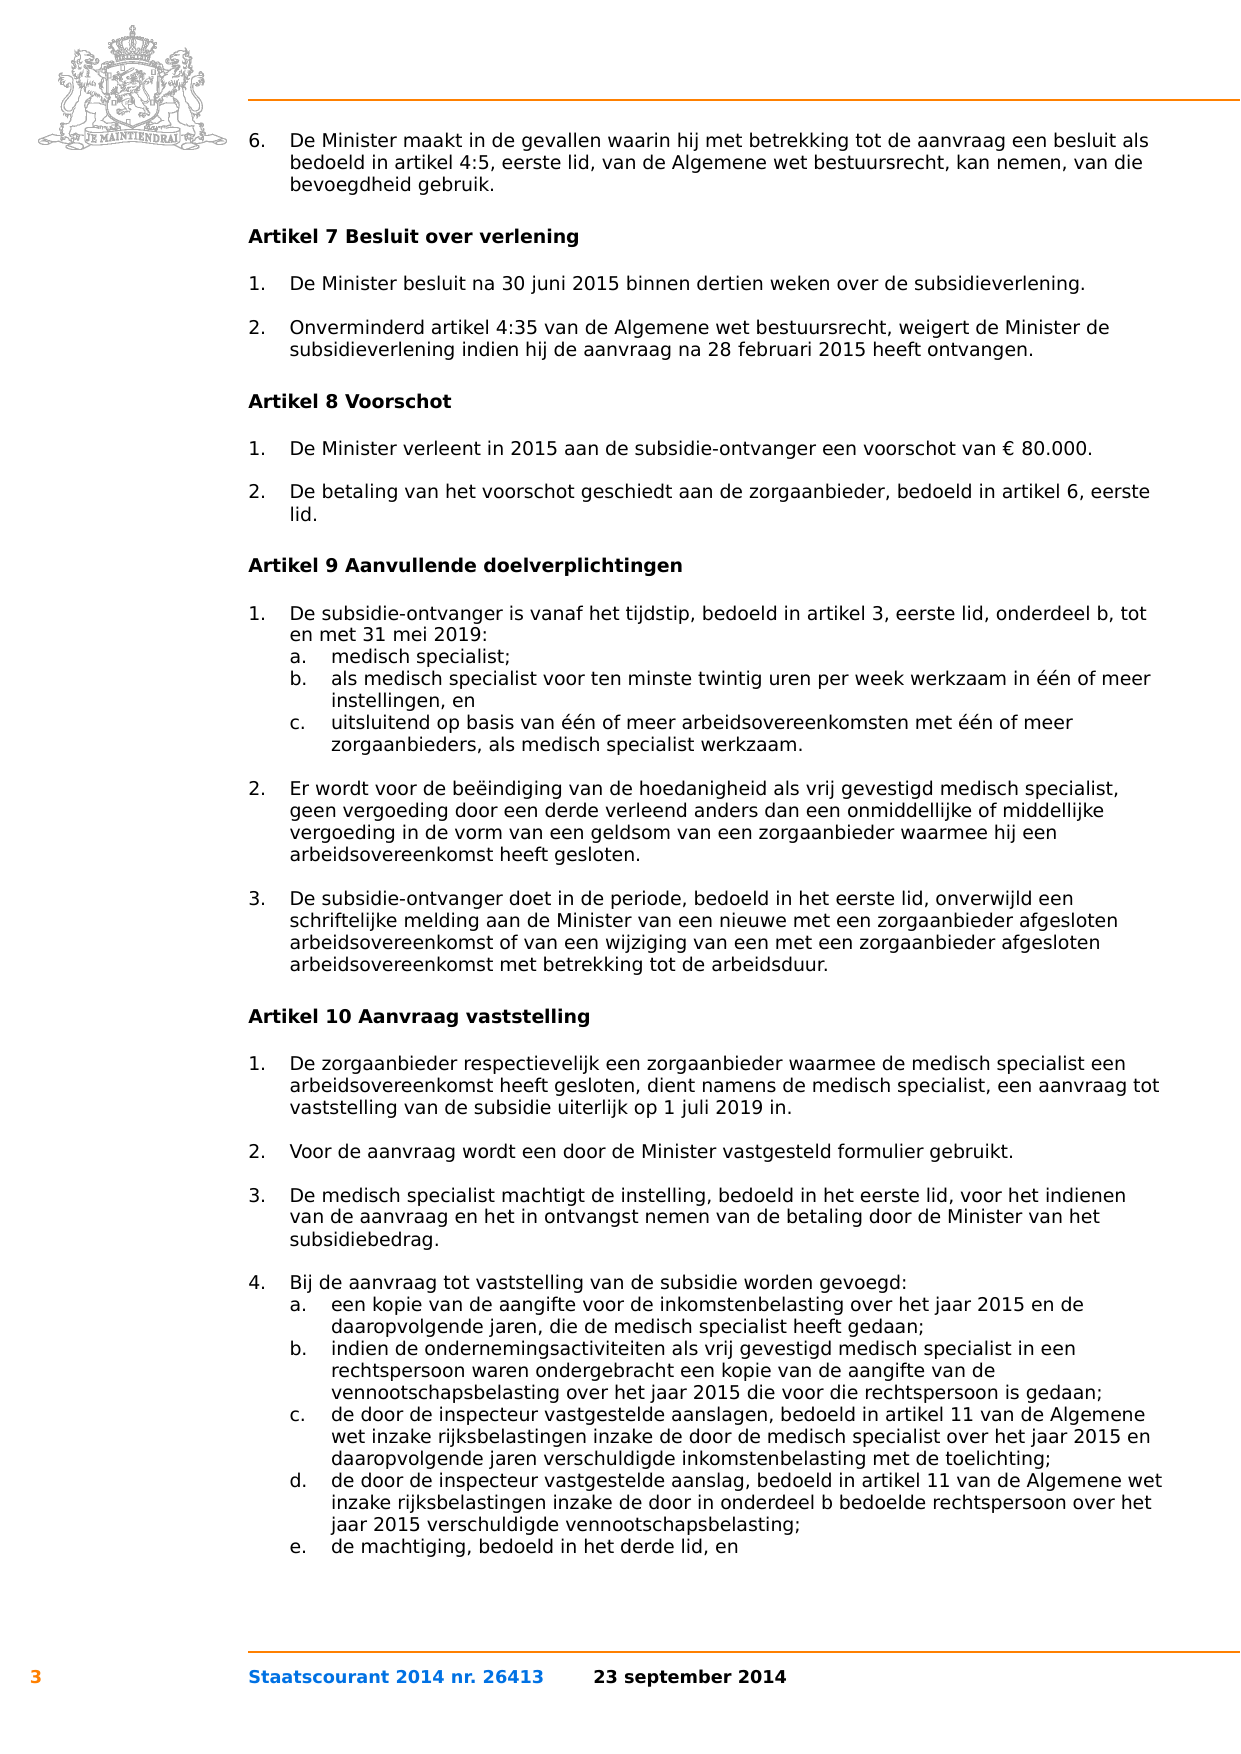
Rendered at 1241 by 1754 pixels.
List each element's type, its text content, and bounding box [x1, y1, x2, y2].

text d. de door de inspecteur vastgestelde aanslag, bedoeld in artikel 11 van de Algemene wet inzake rijksbelastingen inzake de door in onderdeel b bedoelde rechtspersoon over het jaar 2015 verschuldigde vennootschapsbelasting; [289, 1470, 1163, 1536]
text 4. Bij de aanvraag tot vaststelling van de subsidie worden gevoegd: [248, 1272, 1163, 1294]
subtitle Artikel 7 Besluit over verlening [248, 226, 1163, 248]
text 1. De zorgaanbieder respectievelijk een zorgaanbieder waarmee de medisch specialist een arbeidsovereenkomst heeft gesloten, dient namens de medisch specialist, een aanvraag tot vaststelling van de subsidie uiterlijk op 1 juli 2019 in. [248, 1053, 1163, 1119]
subtitle Artikel 9 Aanvullende doelverplichtingen [248, 555, 1163, 577]
text c. de door de inspecteur vastgestelde aanslagen, bedoeld in artikel 11 van de Algemene wet inzake rijksbelastingen inzake de door de medisch specialist over het jaar 2015 en daaropvolgende jaren verschuldigde inkomstenbelasting met de toelichting; [289, 1404, 1163, 1470]
text c. uitsluitend op basis van één of meer arbeidsovereenkomsten met één of meer zorgaanbieders, als medisch specialist werkzaam. [289, 712, 1163, 756]
text 1. De Minister verleent in 2015 aan de subsidie-ontvanger een voorschot van € 80.000. [248, 438, 1163, 459]
subtitle Artikel 8 Voorschot [248, 391, 1163, 413]
subtitle Artikel 10 Aanvraag vaststelling [248, 1006, 1163, 1028]
text a. een kopie van de aangifte voor de inkomstenbelasting over het jaar 2015 en de daaropvolgende jaren, die de medisch specialist heeft gedaan; [289, 1294, 1163, 1338]
picture [38, 25, 227, 150]
text b. indien de ondernemingsactiviteiten als vrij gevestigd medisch specialist in een rechtspersoon waren ondergebracht een kopie van de aangifte van de vennootschapsbelasting over het jaar 2015 die voor die rechtspersoon is gedaan; [289, 1338, 1163, 1404]
text 3. De medisch specialist machtigt de instelling, bedoeld in het eerste lid, voor het indienen van de aanvraag en het in ontvangst nemen van de betaling door de Minister van het subsidiebedrag. [248, 1184, 1163, 1250]
text a. medisch specialist; [289, 646, 1163, 668]
text e. de machtiging, bedoeld in het derde lid, en [289, 1536, 1163, 1558]
text 1. De subsidie-ontvanger is vanaf het tijdstip, bedoeld in artikel 3, eerste lid, onderdeel b, tot en met 31 mei 2019: [248, 602, 1163, 646]
text 2. De betaling van het voorschot geschiedt aan de zorgaanbieder, bedoeld in artikel 6, eerste lid. [248, 481, 1163, 525]
text 2. Onverminderd artikel 4:35 van de Algemene wet bestuursrecht, weigert de Minister de subsidieverlening indien hij de aanvraag na 28 februari 2015 heeft ontvangen. [248, 317, 1163, 361]
text 1. De Minister besluit na 30 juni 2015 binnen dertien weken over de subsidieverlening. [248, 273, 1163, 295]
text b. als medisch specialist voor ten minste twintig uren per week werkzaam in één of meer instellingen, en [289, 668, 1163, 712]
text 2. Er wordt voor de beëindiging van de hoedanigheid als vrij gevestigd medisch specialist, geen vergoeding door een derde verleend anders dan een onmiddellijke of middellijke vergoeding in de vorm van een geldsom van een zorgaanbieder waarmee hij een arbeidsovereenkomst heeft gesloten. [248, 778, 1163, 866]
text 3. De subsidie-ontvanger doet in de periode, bedoeld in het eerste lid, onverwijld een schriftelijke melding aan de Minister van een nieuwe met een zorgaanbieder afgesloten arbeidsovereenkomst of van een wijziging van een met een zorgaanbieder afgesloten arbeidsovereenkomst met betrekking tot de arbeidsduur. [248, 888, 1163, 976]
text 2. Voor de aanvraag wordt een door de Minister vastgesteld formulier gebruikt. [248, 1141, 1163, 1163]
text 6. De Minister maakt in de gevallen waarin hij met betrekking tot de aanvraag een besluit als bedoeld in artikel 4:5, eerste lid, van de Algemene wet bestuursrecht, kan nemen, van die bevoegdheid gebruik. [248, 130, 1163, 196]
